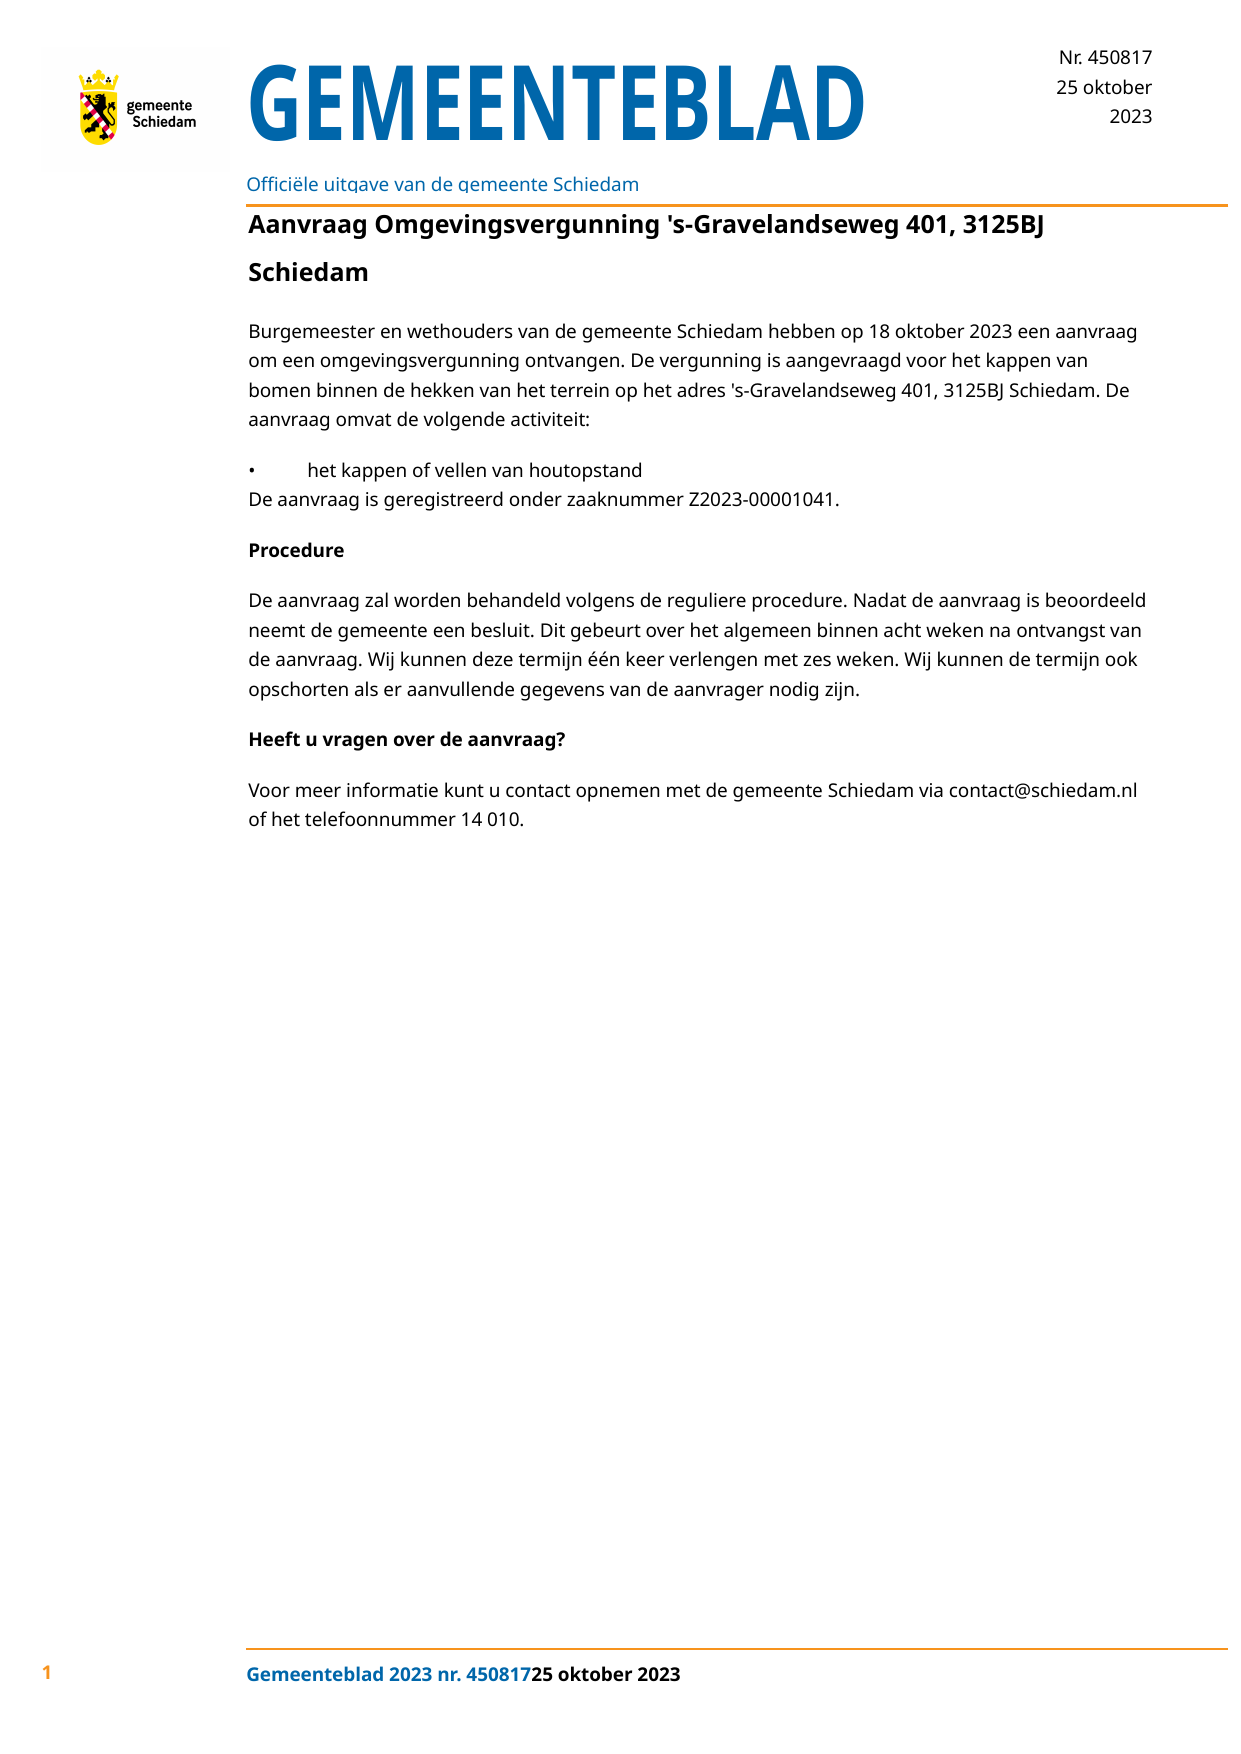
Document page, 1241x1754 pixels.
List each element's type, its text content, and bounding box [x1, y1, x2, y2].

list het kappen of vellen van houtopstand [248, 457, 1152, 483]
text De aanvraag is geregistreerd onder zaaknummer Z2023-00001041. [248, 487, 1152, 512]
text Heeft u vragen over de aanvraag? [248, 727, 1152, 752]
text De aanvraag zal worden behandeld volgens de reguliere procedure. Nadat de aanvraag is beoordeeld neemt de gemeente een besluit. Dit gebeurt over het algemeen binnen acht weken na ontvangst van de aanvraag. Wij kunnen deze termijn één keer verlengen met zes weken. Wij kunnen de termijn ook opschorten als er aanvullende gegevens van de aanvrager nodig zijn. [248, 587, 1152, 702]
text Procedure [248, 537, 1152, 563]
text Voor meer informatie kunt u contact opnemen met de gemeente Schiedam via contact@schiedam.nl of het telefoonnummer 14 010. [248, 777, 1152, 832]
text Aanvraag Omgevingsvergunning 's-Gravelandseweg 401, 3125BJ Schiedam [248, 207, 1152, 288]
picture [41, 47, 231, 172]
text Burgemeester en wethouders van de gemeente Schiedam hebben op 18 oktober 2023 een aanvraag om een omgevingsvergunning ontvangen. De vergunning is aangevraagd voor het kappen van bomen binnen de hekken van het terrein op het adres 's-Gravelandseweg 401, 3125BJ Schiedam. De aanvraag omvat de volgende activiteit: [248, 318, 1152, 432]
